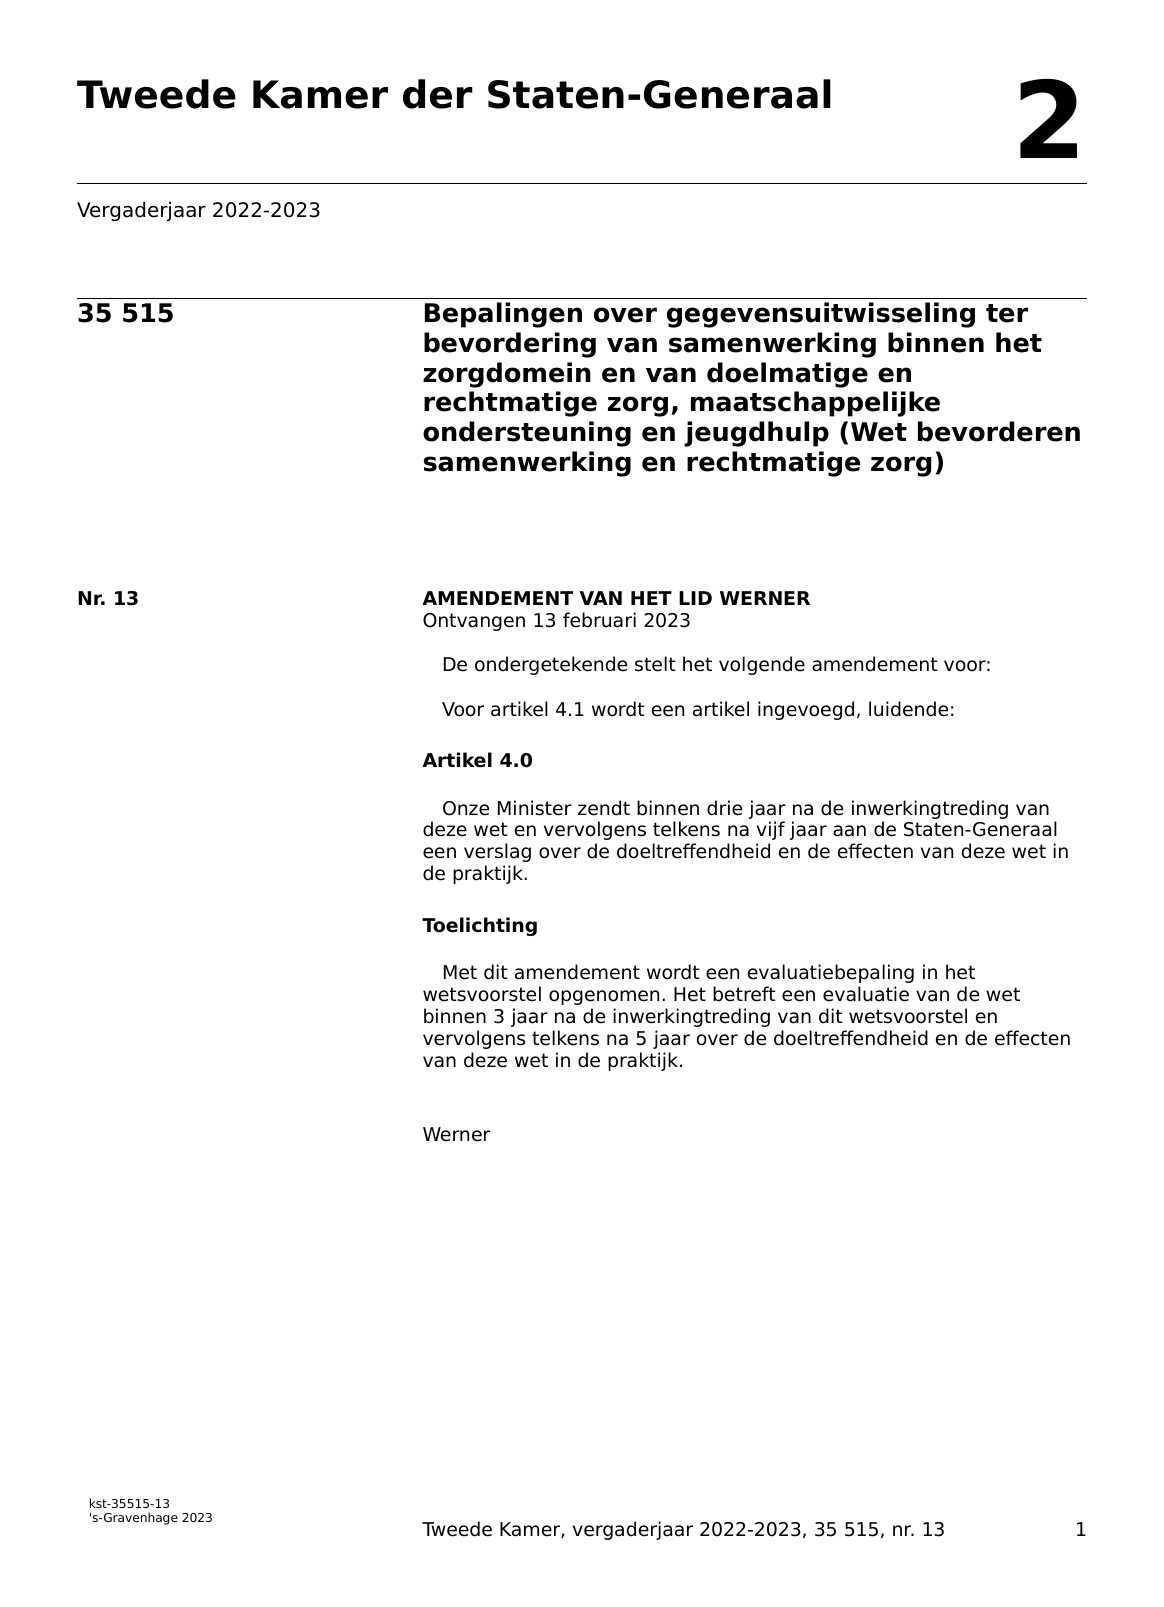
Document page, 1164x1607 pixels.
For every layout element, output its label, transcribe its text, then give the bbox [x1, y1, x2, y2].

text Met dit amendement wordt een evaluatiebepaling in het wetsvoorstel opgenomen. Het betreft een evaluatie van de wet binnen 3 jaar na de inwerkingtreding van dit wetsvoorstel en vervolgens telkens na 5 jaar over de doeltreffendheid en de effecten van deze wet in de praktijk. [422, 962, 1087, 1072]
text kst-35515-13 [88, 1497, 323, 1511]
table_cell Vergaderjaar 2022-2023 [77, 184, 1087, 298]
text Werner [422, 1102, 1087, 1146]
subtitle 35 515 Bepalingen over gegevensuitwisseling ter bevordering van samenwerking binnen het zorgdomein en van doelmatige en rechtmatige zorg, maatschappelijke ondersteuning en jeugdhulp (Wet bevorderen samenwerking en rechtmatige zorg) [77, 299, 1087, 477]
text Ontvangen 13 februari 2023 [422, 610, 1087, 632]
table_header Tweede Kamer der Staten-Generaal [77, 59, 886, 183]
text Voor artikel 4.1 wordt een artikel ingevoegd, luidende: [422, 698, 1087, 720]
text Onze Minister zendt binnen drie jaar na de inwerkingtreding van deze wet en vervolgens telkens na vijf jaar aan de Staten-Generaal een verslag over de doeltreffendheid en de effecten van deze wet in de praktijk. [422, 797, 1087, 885]
text 's-Gravenhage 2023 [88, 1511, 323, 1525]
subtitle Artikel 4.0 [422, 750, 1087, 772]
text De ondergetekende stelt het volgende amendement voor: [422, 654, 1087, 676]
subtitle Nr. 13 AMENDEMENT VAN HET LID WERNER [77, 588, 1087, 610]
table_header 2 [886, 59, 1087, 183]
subtitle Toelichting [422, 915, 1087, 937]
